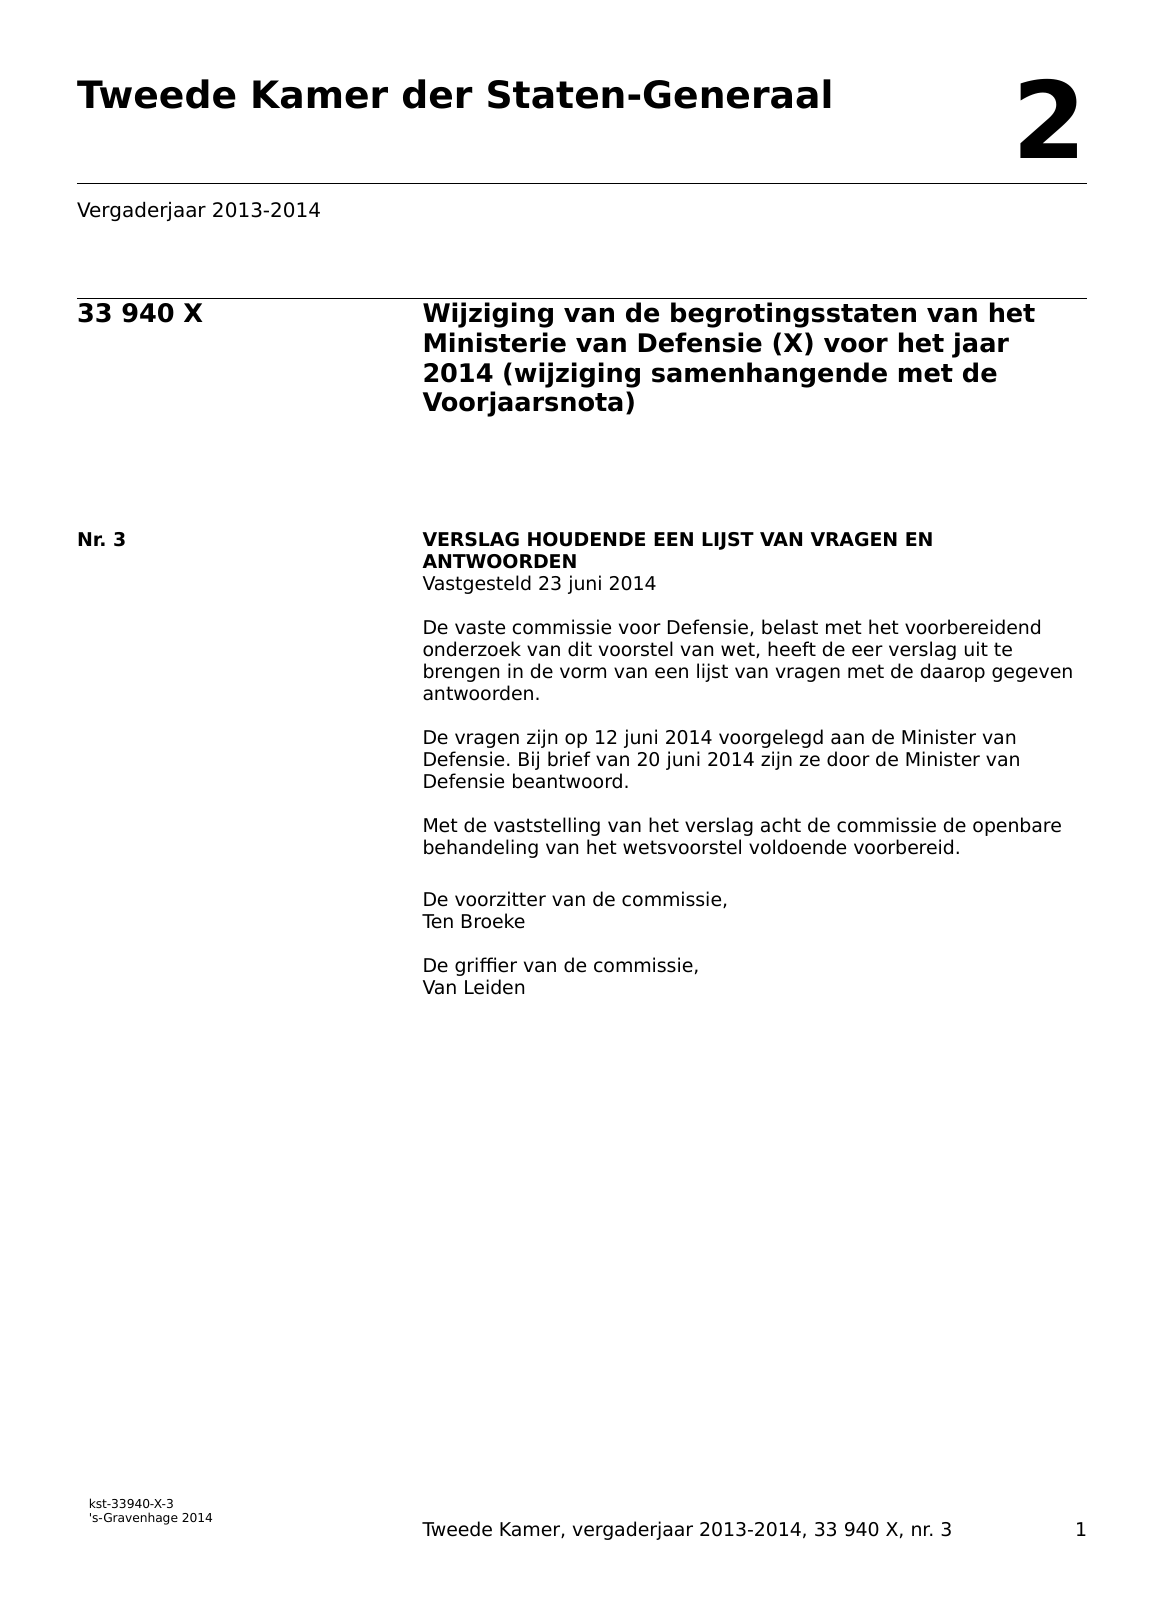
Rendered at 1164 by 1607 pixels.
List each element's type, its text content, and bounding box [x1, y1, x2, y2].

text Vastgesteld 23 juni 2014 [422, 573, 1087, 595]
text De griffier van de commissie, Van Leiden [422, 955, 1087, 999]
table_cell Vergaderjaar 2013-2014 [77, 184, 1087, 298]
table_header 2 [886, 59, 1087, 183]
table_header Tweede Kamer der Staten-Generaal [77, 59, 886, 183]
text Met de vaststelling van het verslag acht de commissie de openbare behandeling van het wetsvoorstel voldoende voorbereid. [422, 815, 1087, 859]
subtitle 33 940 X Wijziging van de begrotingsstaten van het Ministerie van Defensie (X) voor het jaar 2014 (wijziging samenhangende met de Voorjaarsnota) [77, 299, 1087, 418]
subtitle Nr. 3 VERSLAG HOUDENDE EEN LIJST VAN VRAGEN EN ANTWOORDEN [77, 529, 1087, 573]
text kst-33940-X-3 [88, 1497, 323, 1511]
text De vaste commissie voor Defensie, belast met het voorbereidend onderzoek van dit voorstel van wet, heeft de eer verslag uit te brengen in de vorm van een lijst van vragen met de daarop gegeven antwoorden. [422, 617, 1087, 705]
text 's-Gravenhage 2014 [88, 1511, 323, 1525]
text De vragen zijn op 12 juni 2014 voorgelegd aan de Minister van Defensie. Bij brief van 20 juni 2014 zijn ze door de Minister van Defensie beantwoord. [422, 727, 1087, 793]
text De voorzitter van de commissie, Ten Broeke [422, 889, 1087, 933]
